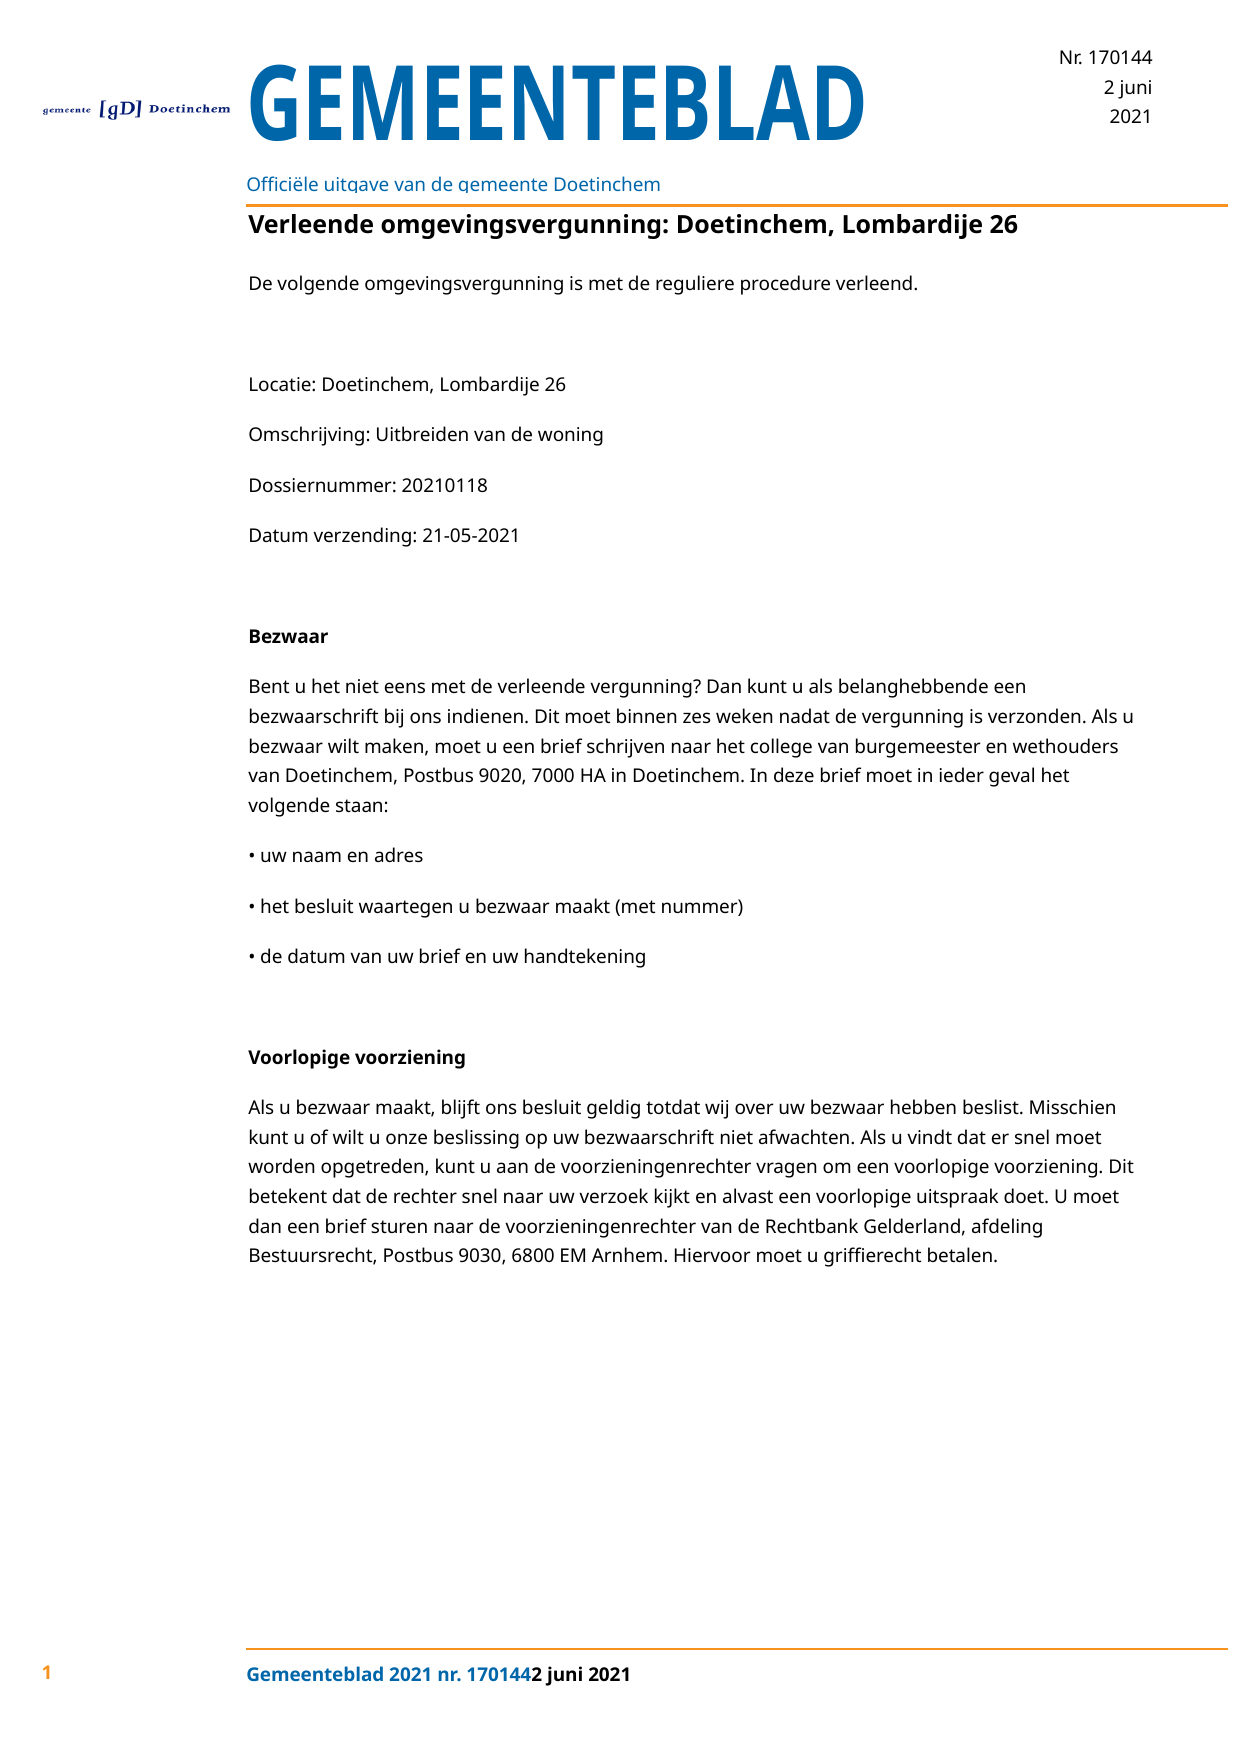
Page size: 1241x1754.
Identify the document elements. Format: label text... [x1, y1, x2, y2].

text De volgende omgevingsvergunning is met de reguliere procedure verleend. [248, 270, 1152, 296]
text Bezwaar [248, 623, 1152, 649]
text • uw naam en adres [248, 842, 1152, 868]
text Datum verzending: 21-05-2021 [248, 522, 1152, 548]
text Verleende omgevingsvergunning: Doetinchem, Lombardije 26 [248, 207, 1152, 241]
text Omschrijving: Uitbreiden van de woning [248, 422, 1152, 447]
text Bent u het niet eens met de verleende vergunning? Dan kunt u als belanghebbende een bezwaarschrift bij ons indienen. Dit moet binnen zes weken nadat de vergunning is verzonden. Als u bezwaar wilt maken, moet u een brief schrijven naar het college van burgemeester en wethouders van Doetinchem, Postbus 9020, 7000 HA in Doetinchem. In deze brief moet in ieder geval het volgende staan: [248, 674, 1152, 818]
text • de datum van uw brief en uw handtekening [248, 943, 1152, 969]
text Voorlopige voorziening [248, 1044, 1152, 1070]
text Als u bezwaar maakt, blijft ons besluit geldig totdat wij over uw bezwaar hebben beslist. Misschien kunt u of wilt u onze beslissing op uw bezwaarschrift niet afwachten. Als u vindt dat er snel moet worden opgetreden, kunt u aan de voorzieningenrechter vragen om een voorlopige voorziening. Dit betekent dat de rechter snel naar uw verzoek kijkt en alvast een voorlopige uitspraak doet. U moet dan een brief sturen naar de voorzieningenrechter van de Rechtbank Gelderland, afdeling Bestuursrecht, Postbus 9030, 6800 EM Arnhem. Hiervoor moet u griffierecht betalen. [248, 1094, 1152, 1268]
text Dossiernummer: 20210118 [248, 472, 1152, 498]
text • het besluit waartegen u bezwaar maakt (met nummer) [248, 893, 1152, 918]
picture [41, 47, 231, 172]
text Locatie: Doetinchem, Lombardije 26 [248, 371, 1152, 397]
